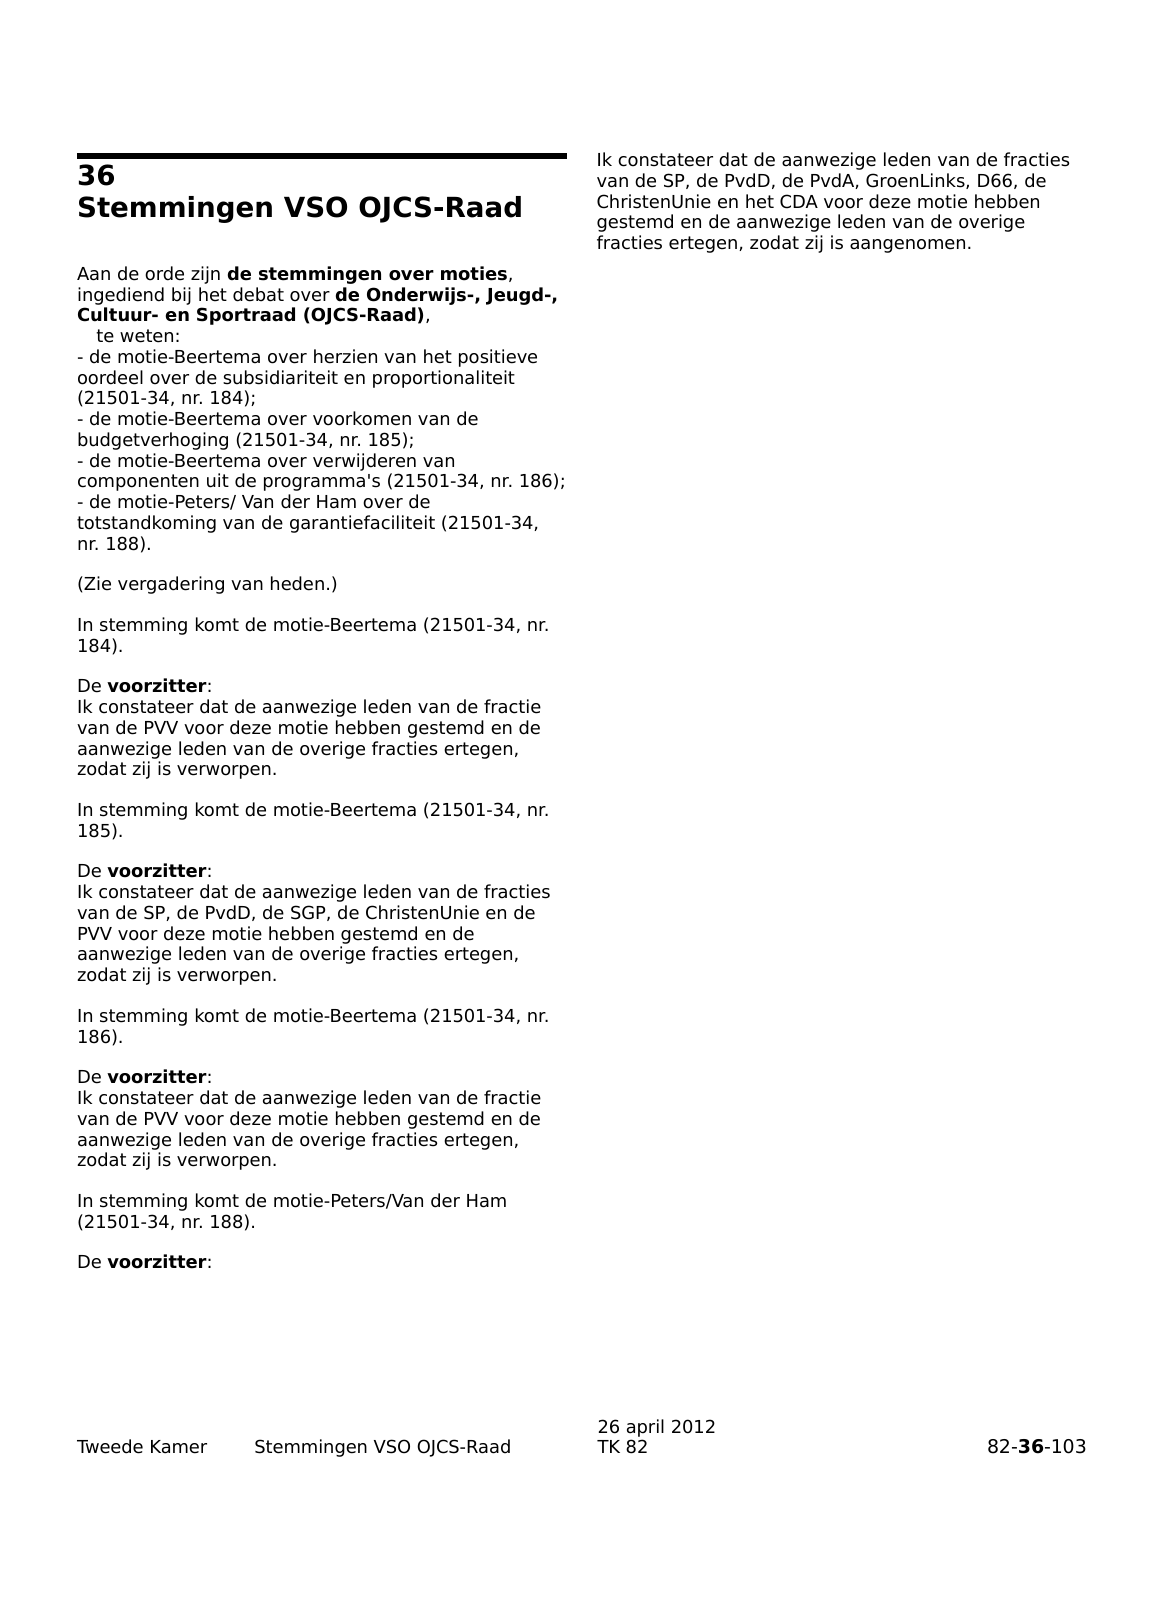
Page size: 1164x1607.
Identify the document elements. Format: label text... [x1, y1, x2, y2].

text - de motie-Beertema over verwijderen van componenten uit de programma's (21501-34, nr. 186); [77, 450, 567, 492]
text In stemming komt de motie-Beertema (21501-34, nr. 184). [77, 615, 567, 656]
text Ik constateer dat de aanwezige leden van de fractie van de PVV voor deze motie hebben gestemd en de aanwezige leden van de overige fracties ertegen, zodat zij is verworpen. [77, 697, 567, 780]
text Ik constateer dat de aanwezige leden van de fracties van de SP, de PvdD, de SGP, de ChristenUnie en de PVV voor deze motie hebben gestemd en de aanwezige leden van de overige fracties ertegen, zodat zij is verworpen. [77, 882, 567, 986]
text - de motie-Peters/ Van der Ham over de totstandkoming van de garantiefaciliteit (21501-34, nr. 188). [77, 492, 567, 554]
text De voorzitter: [77, 861, 567, 882]
text - de motie-Beertema over voorkomen van de budgetverhoging (21501-34, nr. 185); [77, 409, 567, 450]
title 36 Stemmingen VSO OJCS-Raad [77, 159, 567, 224]
text (Zie vergadering van heden.) [77, 574, 567, 595]
text De voorzitter: [77, 1067, 567, 1088]
text De voorzitter: [77, 1252, 567, 1273]
text Aan de orde zijn de stemmingen over moties, ingediend bij het debat over de Onderwijs-, Jeugd-, Cultuur- en Sportraad (OJCS-Raad), [77, 264, 567, 326]
text In stemming komt de motie-Beertema (21501-34, nr. 185). [77, 800, 567, 841]
text Ik constateer dat de aanwezige leden van de fractie van de PVV voor deze motie hebben gestemd en de aanwezige leden van de overige fracties ertegen, zodat zij is verworpen. [77, 1088, 567, 1171]
text Ik constateer dat de aanwezige leden van de fracties van de SP, de PvdD, de PvdA, GroenLinks, D66, de ChristenUnie en het CDA voor deze motie hebben gestemd en de aanwezige leden van de overige fracties ertegen, zodat zij is aangenomen. [596, 150, 1087, 254]
text In stemming komt de motie-Peters/Van der Ham (21501-34, nr. 188). [77, 1191, 567, 1232]
text - de motie-Beertema over herzien van het positieve oordeel over de subsidiariteit en proportionaliteit (21501-34, nr. 184); [77, 347, 567, 409]
text In stemming komt de motie-Beertema (21501-34, nr. 186). [77, 1006, 567, 1047]
text De voorzitter: [77, 676, 567, 697]
text te weten: [77, 326, 567, 347]
